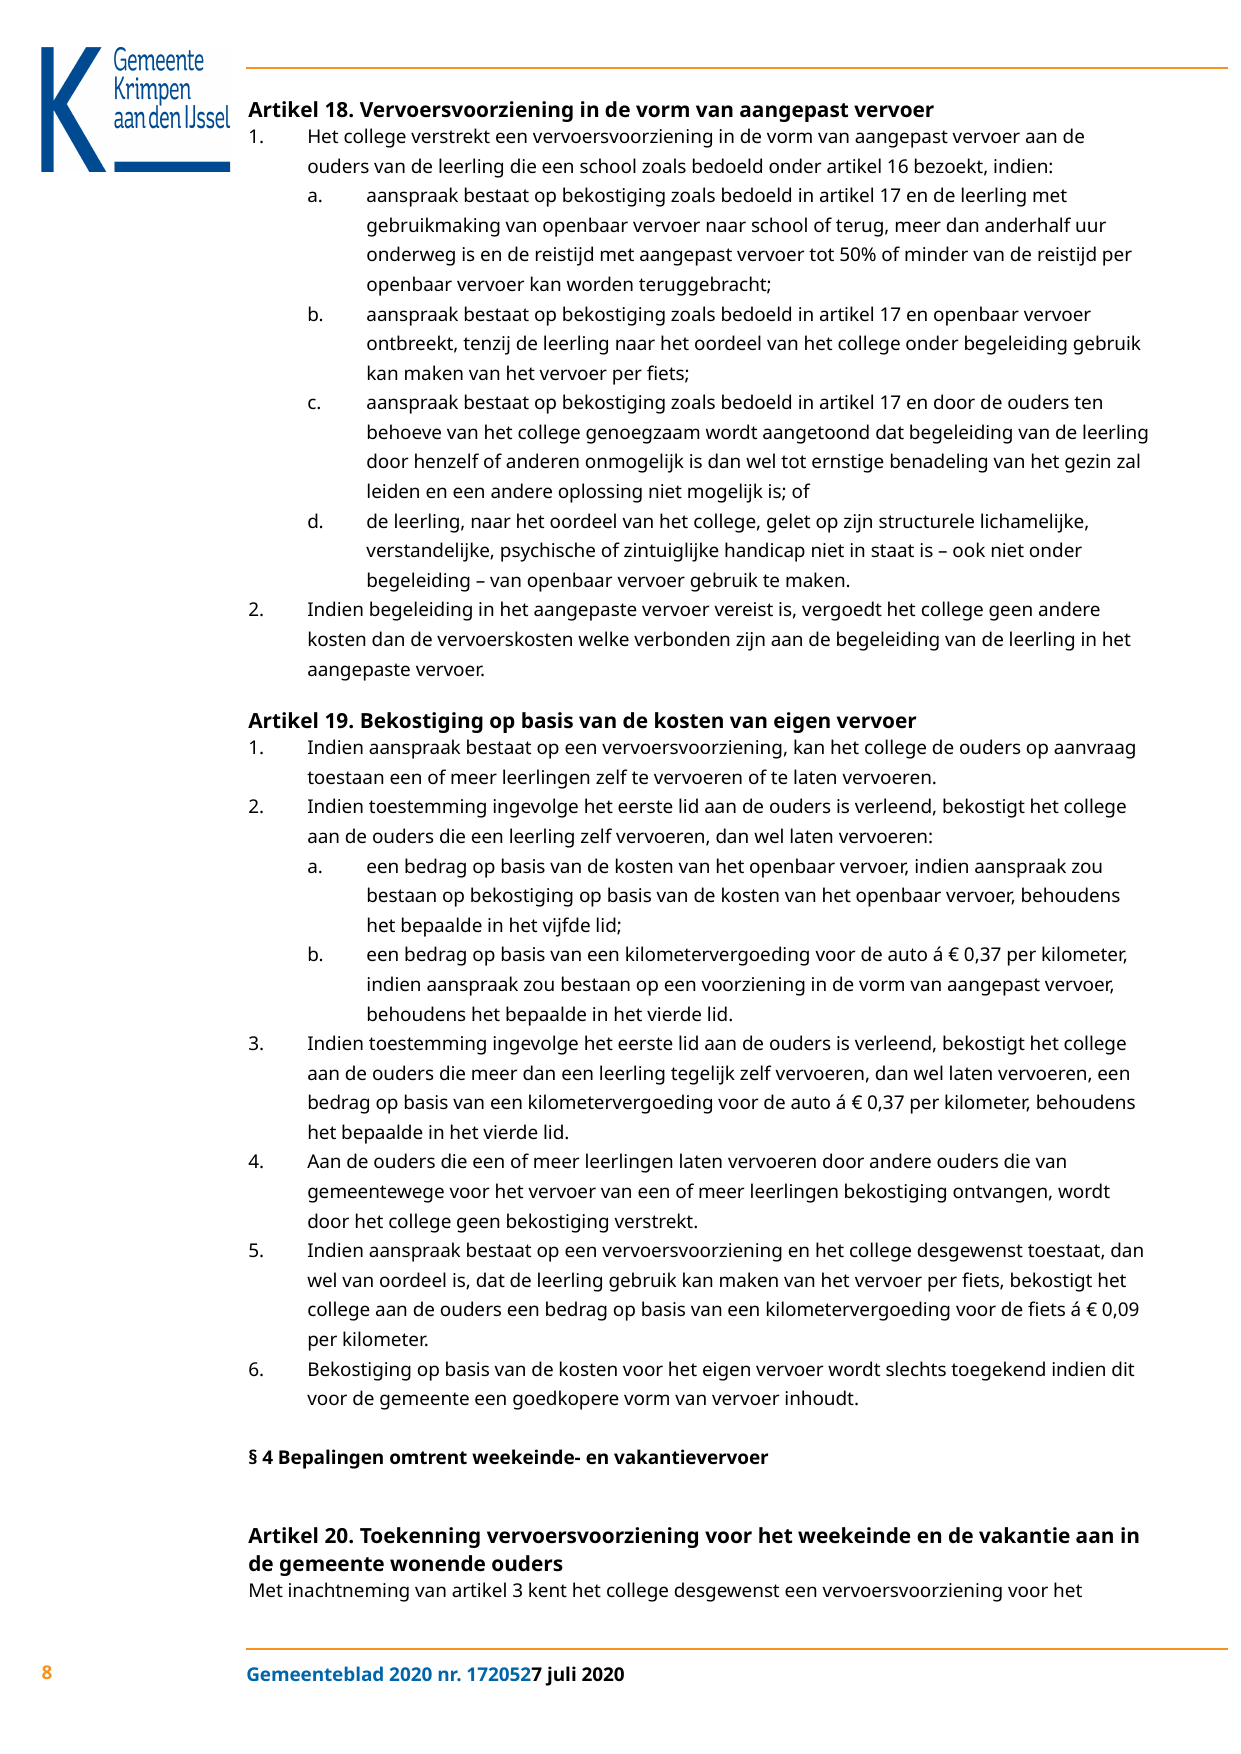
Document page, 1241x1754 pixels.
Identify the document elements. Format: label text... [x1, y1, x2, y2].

list aanspraak bestaat op bekostiging zoals bedoeld in artikel 17 en openbaar vervoer ontbreekt, tenzij de leerling naar het oordeel van het college onder begeleiding gebruik kan maken van het vervoer per fiets; [307, 301, 1152, 386]
list Indien toestemming ingevolge het eerste lid aan de ouders is verleend, bekostigt het college aan de ouders die een leerling zelf vervoeren, dan wel laten vervoeren: [248, 794, 1152, 849]
list aanspraak bestaat op bekostiging zoals bedoeld in artikel 17 en de leerling met gebruikmaking van openbaar vervoer naar school of terug, meer dan anderhalf uur onderweg is en de reistijd met aangepast vervoer tot 50% of minder van de reistijd per openbaar vervoer kan worden teruggebracht; [307, 182, 1152, 297]
list Indien begeleiding in het aangepaste vervoer vereist is, vergoedt het college geen andere kosten dan de vervoerskosten welke verbonden zijn aan de begeleiding van de leerling in het aangepaste vervoer. [248, 597, 1152, 681]
list aanspraak bestaat op bekostiging zoals bedoeld in artikel 17 en door de ouders ten behoeve van het college genoegzaam wordt aangetoond dat begeleiding van de leerling door henzelf of anderen onmogelijk is dan wel tot ernstige benadeling van het gezin zal leiden en een andere oplossing niet mogelijk is; of [307, 389, 1152, 504]
list Indien aanspraak bestaat op een vervoersvoorziening en het college desgewenst toestaat, dan wel van oordeel is, dat de leerling gebruik kan maken van het vervoer per fiets, bekostigt het college aan de ouders een bedrag op basis van een kilometervergoeding voor de fiets á € 0,09 per kilometer. [248, 1237, 1152, 1352]
text Artikel 18. Vervoersvoorziening in de vorm van aangepast vervoer [248, 95, 1152, 123]
list de leerling, naar het oordeel van het college, gelet op zijn structurele lichamelijke, verstandelijke, psychische of zintuiglijke handicap niet in staat is – ook niet onder begeleiding – van openbaar vervoer gebruik te maken. [307, 508, 1152, 593]
list een bedrag op basis van de kosten van het openbaar vervoer, indien aanspraak zou bestaan op bekostiging op basis van de kosten van het openbaar vervoer, behoudens het bepaalde in het vijfde lid; [307, 853, 1152, 938]
list Aan de ouders die een of meer leerlingen laten vervoeren door andere ouders die van gemeentewege voor het vervoer van een of meer leerlingen bekostiging ontvangen, wordt door het college geen bekostiging verstrekt. [248, 1149, 1152, 1234]
picture [41, 47, 231, 172]
text Met inachtneming van artikel 3 kent het college desgewenst een vervoersvoorziening voor het [248, 1578, 1152, 1603]
list Het college verstrekt een vervoersvoorziening in de vorm van aangepast vervoer aan de ouders van de leerling die een school zoals bedoeld onder artikel 16 bezoekt, indien: [248, 123, 1152, 178]
list Indien toestemming ingevolge het eerste lid aan de ouders is verleend, bekostigt het college aan de ouders die meer dan een leerling tegelijk zelf vervoeren, dan wel laten vervoeren, een bedrag op basis van een kilometervergoeding voor de auto á € 0,37 per kilometer, behoudens het bepaalde in het vierde lid. [248, 1030, 1152, 1145]
text Artikel 19. Bekostiging op basis van de kosten van eigen vervoer [248, 706, 1152, 734]
list een bedrag op basis van een kilometervergoeding voor de auto á € 0,37 per kilometer, indien aanspraak zou bestaan op een voorziening in de vorm van aangepast vervoer, behoudens het bepaalde in het vierde lid. [307, 942, 1152, 1027]
text Artikel 20. Toekenning vervoersvoorziening voor het weekeinde en de vakantie aan in de gemeente wonende ouders [248, 1521, 1152, 1578]
list Indien aanspraak bestaat op een vervoersvoorziening, kan het college de ouders op aanvraag toestaan een of meer leerlingen zelf te vervoeren of te laten vervoeren. [248, 734, 1152, 790]
list Bekostiging op basis van de kosten voor het eigen vervoer wordt slechts toegekend indien dit voor de gemeente een goedkopere vorm van vervoer inhoudt. [248, 1356, 1152, 1411]
text § 4 Bepalingen omtrent weekeinde- en vakantievervoer [248, 1444, 1152, 1470]
